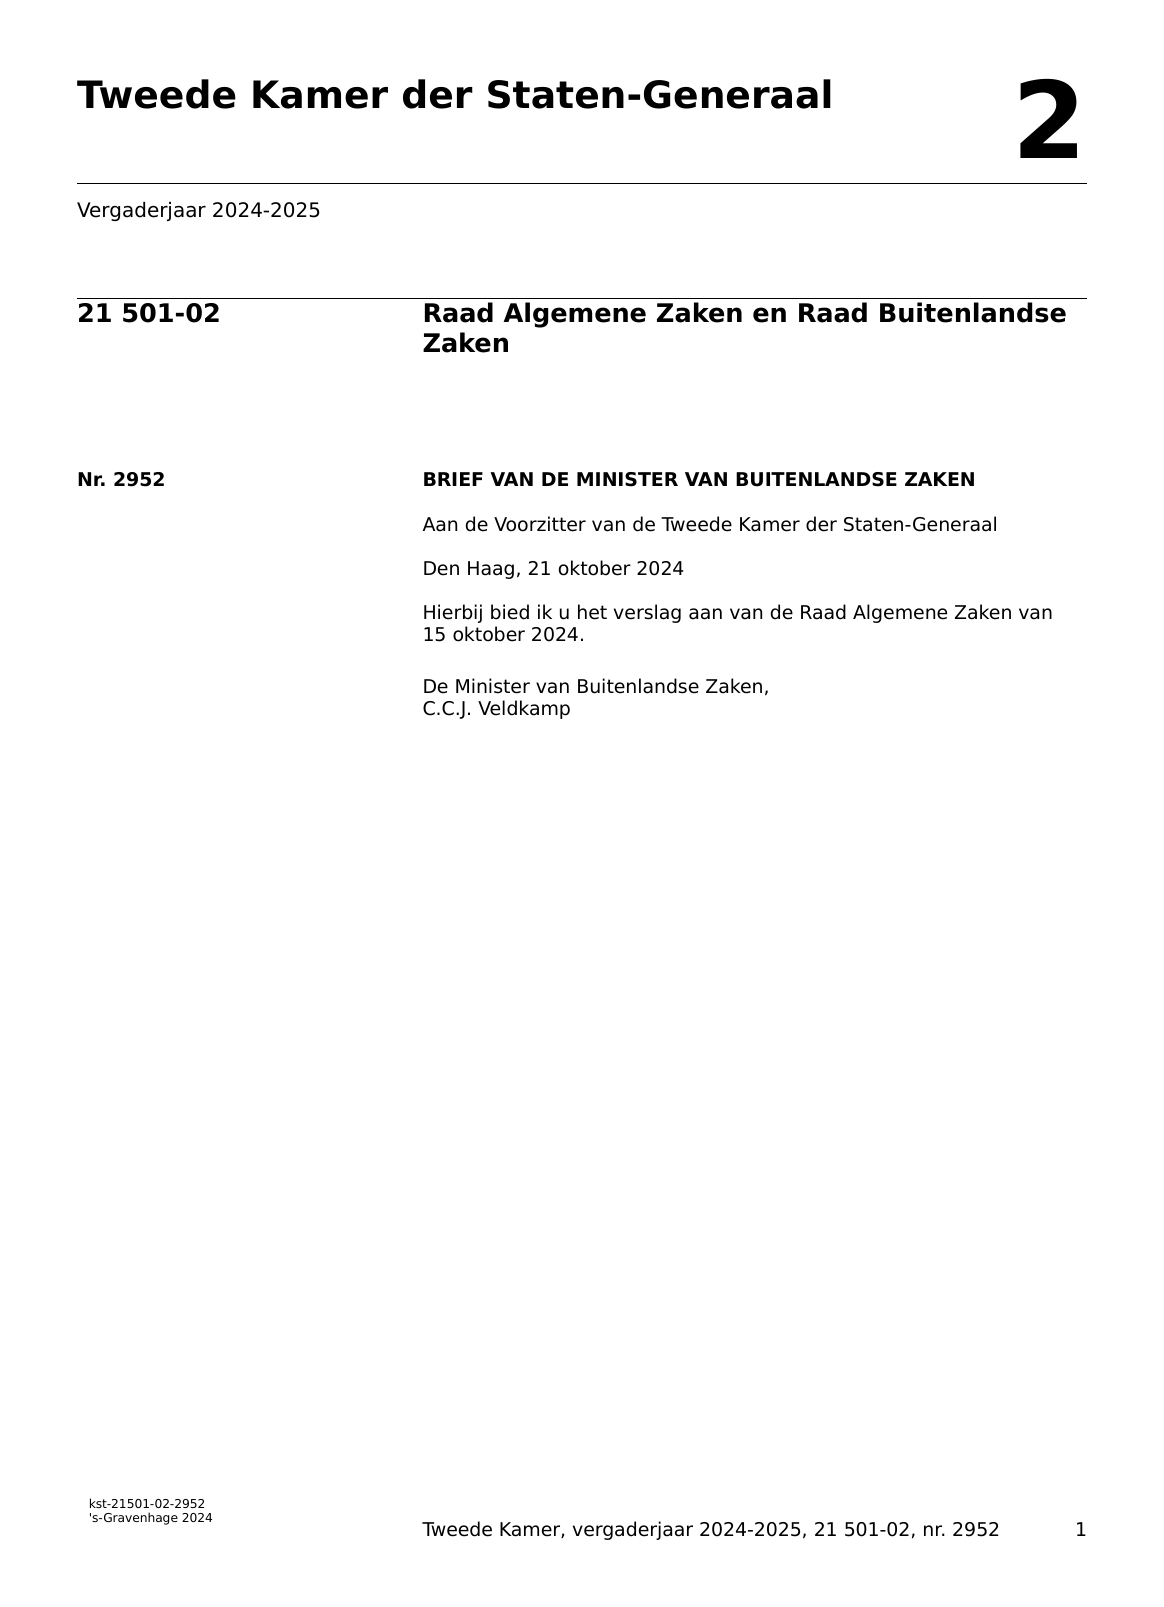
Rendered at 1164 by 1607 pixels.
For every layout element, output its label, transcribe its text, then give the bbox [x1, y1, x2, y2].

text Aan de Voorzitter van de Tweede Kamer der Staten-Generaal [422, 513, 1087, 536]
text Hierbij bied ik u het verslag aan van de Raad Algemene Zaken van 15 oktober 2024. [422, 602, 1087, 646]
text De Minister van Buitenlandse Zaken, C.C.J. Veldkamp [422, 676, 1087, 720]
text 's-Gravenhage 2024 [88, 1511, 323, 1525]
subtitle Nr. 2952 BRIEF VAN DE MINISTER VAN BUITENLANDSE ZAKEN [77, 469, 1087, 491]
table_header 2 [886, 59, 1087, 183]
text kst-21501-02-2952 [88, 1497, 323, 1511]
text Den Haag, 21 oktober 2024 [422, 558, 1087, 580]
table_header Tweede Kamer der Staten-Generaal [77, 59, 886, 183]
subtitle 21 501-02 Raad Algemene Zaken en Raad Buitenlandse Zaken [77, 299, 1087, 358]
table_cell Vergaderjaar 2024-2025 [77, 184, 1087, 298]
